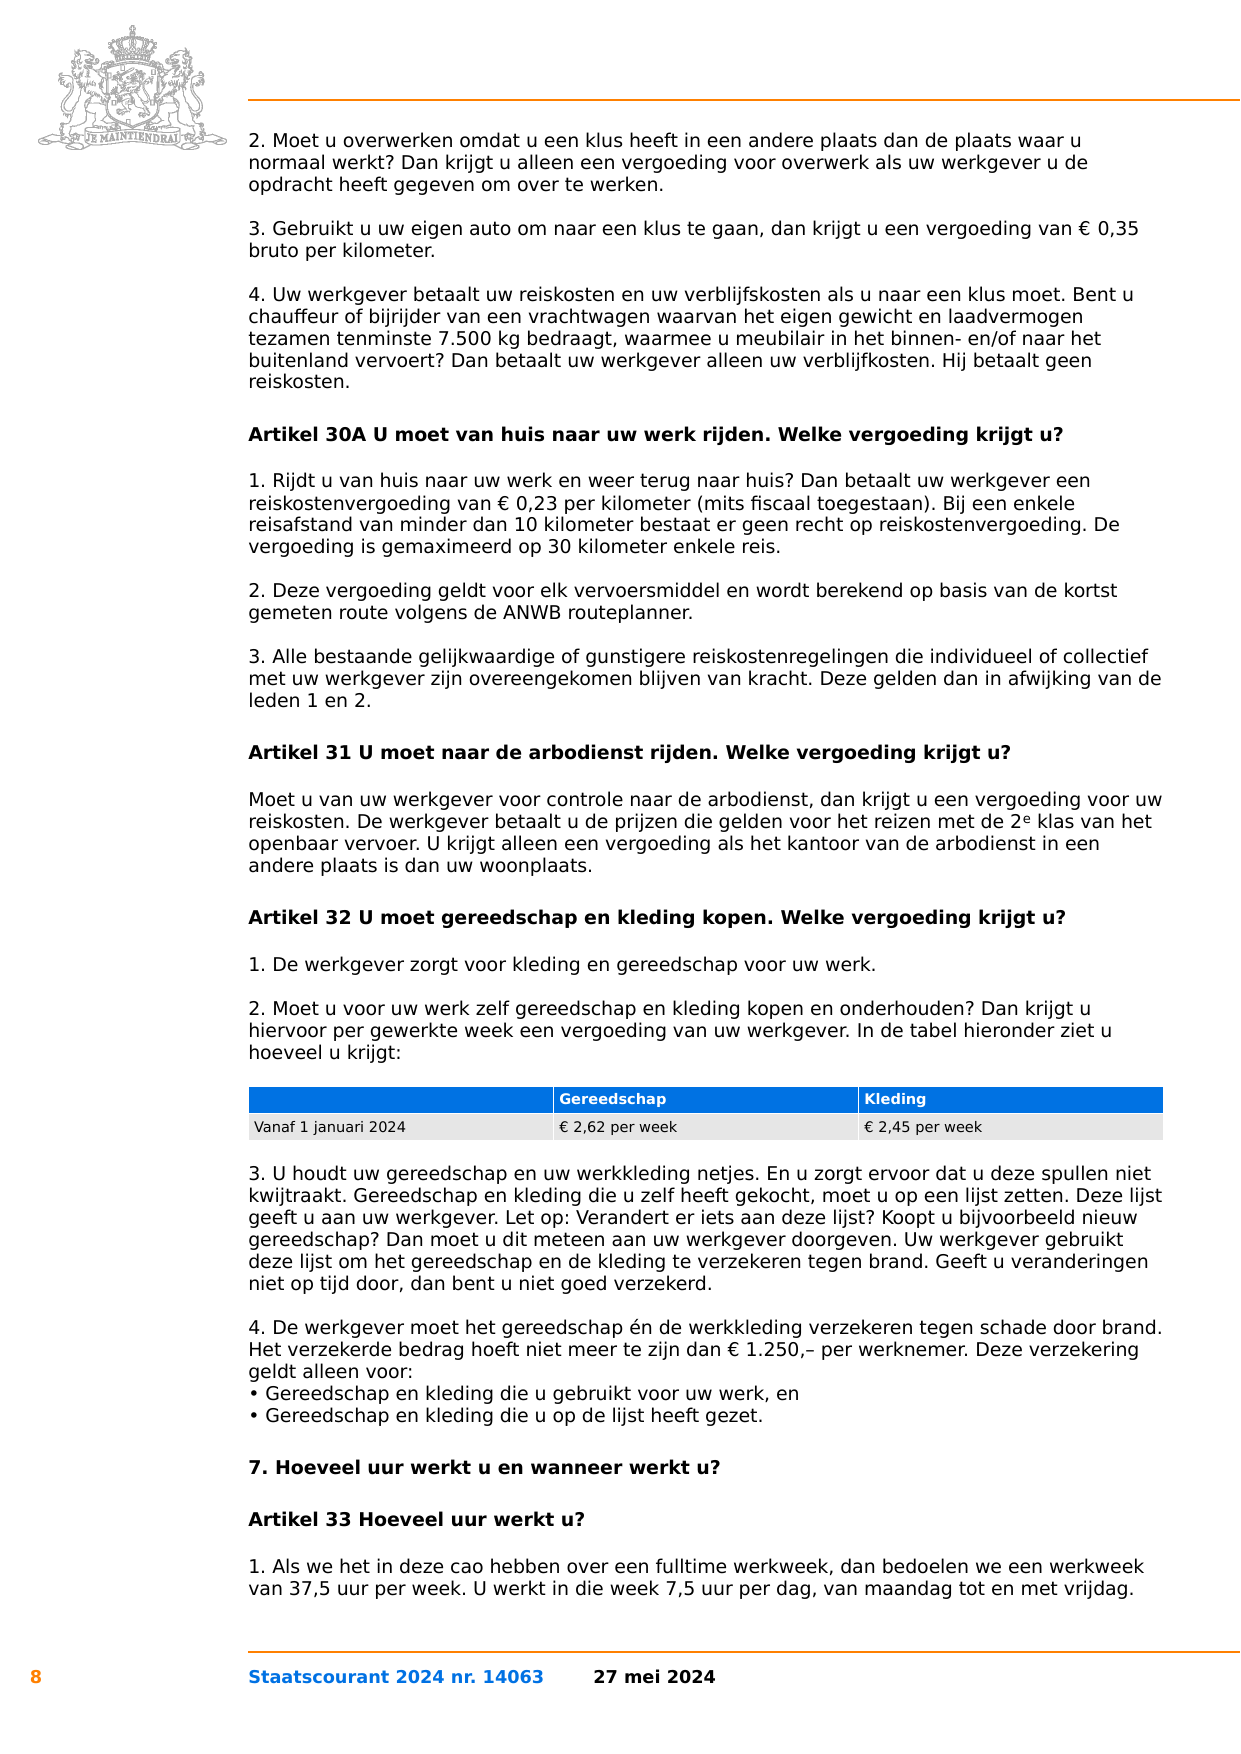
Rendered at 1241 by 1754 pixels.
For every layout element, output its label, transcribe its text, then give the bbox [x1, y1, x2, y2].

text 1. Als we het in deze cao hebben over een fulltime werkweek, dan bedoelen we een werkweek van 37,5 uur per week. U werkt in die week 7,5 uur per dag, van maandag tot en met vrijdag. [248, 1556, 1163, 1600]
text 1. Rijdt u van huis naar uw werk en weer terug naar huis? Dan betaalt uw werkgever een reiskostenvergoeding van € 0,23 per kilometer (mits fiscaal toegestaan). Bij een enkele reisafstand van minder dan 10 kilometer bestaat er geen recht op reiskostenvergoeding. De vergoeding is gemaximeerd op 30 kilometer enkele reis. [248, 470, 1163, 558]
table_cell € 2,45 per week [859, 1114, 1163, 1140]
picture [38, 25, 227, 150]
subtitle Artikel 32 U moet gereedschap en kleding kopen. Welke vergoeding krijgt u? [248, 907, 1163, 929]
text • Gereedschap en kleding die u op de lijst heeft gezet. [248, 1405, 1163, 1427]
subtitle Artikel 31 U moet naar de arbodienst rijden. Welke vergoeding krijgt u? [248, 742, 1163, 764]
text 3. U houdt uw gereedschap en uw werkkleding netjes. En u zorgt ervoor dat u deze spullen niet kwijtraakt. Gereedschap en kleding die u zelf heeft gekocht, moet u op een lijst zetten. Deze lijst geeft u aan uw werkgever. Let op: Verandert er iets aan deze lijst? Koopt u bijvoorbeeld nieuw gereedschap? Dan moet u dit meteen aan uw werkgever doorgeven. Uw werkgever gebruikt deze lijst om het gereedschap en de kleding te verzekeren tegen brand. Geeft u veranderingen niet op tijd door, dan bent u niet goed verzekerd. [248, 1163, 1163, 1295]
table_header [249, 1087, 553, 1113]
subtitle Artikel 33 Hoeveel uur werkt u? [248, 1509, 1163, 1531]
text 3. Alle bestaande gelijkwaardige of gunstigere reiskostenregelingen die individueel of collectief met uw werkgever zijn overeengekomen blijven van kracht. Deze gelden dan in afwijking van de leden 1 en 2. [248, 646, 1163, 712]
table_header Kleding [859, 1087, 1163, 1113]
text 2. Moet u voor uw werk zelf gereedschap en kleding kopen en onderhouden? Dan krijgt u hiervoor per gewerkte week een vergoeding van uw werkgever. In de tabel hieronder ziet u hoeveel u krijgt: [248, 998, 1163, 1064]
text 3. Gebruikt u uw eigen auto om naar een klus te gaan, dan krijgt u een vergoeding van € 0,35 bruto per kilometer. [248, 218, 1163, 262]
text 2. Deze vergoeding geldt voor elk vervoersmiddel en wordt berekend op basis van de kortst gemeten route volgens de ANWB routeplanner. [248, 580, 1163, 624]
table_header Gereedschap [554, 1087, 858, 1113]
subtitle Artikel 30A U moet van huis naar uw werk rijden. Welke vergoeding krijgt u? [248, 423, 1163, 445]
table_cell € 2,62 per week [554, 1114, 858, 1140]
text 4. Uw werkgever betaalt uw reiskosten en uw verblijfskosten als u naar een klus moet. Bent u chauffeur of bijrijder van een vrachtwagen waarvan het eigen gewicht en laadvermogen tezamen tenminste 7.500 kg bedraagt, waarmee u meubilair in het binnen- en/of naar het buitenland vervoert? Dan betaalt uw werkgever alleen uw verblijfkosten. Hij betaalt geen reiskosten. [248, 283, 1163, 393]
text 2. Moet u overwerken omdat u een klus heeft in een andere plaats dan de plaats waar u normaal werkt? Dan krijgt u alleen een vergoeding voor overwerk als uw werkgever u de opdracht heeft gegeven om over te werken. [248, 130, 1163, 196]
table_cell Vanaf 1 januari 2024 [249, 1114, 553, 1140]
subtitle 7. Hoeveel uur werkt u en wanneer werkt u? [248, 1457, 1163, 1479]
text • Gereedschap en kleding die u gebruikt voor uw werk, en [248, 1383, 1163, 1405]
text 1. De werkgever zorgt voor kleding en gereedschap voor uw werk. [248, 954, 1163, 976]
text 4. De werkgever moet het gereedschap én de werkkleding verzekeren tegen schade door brand. Het verzekerde bedrag hoeft niet meer te zijn dan € 1.250,– per werknemer. Deze verzekering geldt alleen voor: [248, 1317, 1163, 1383]
text Moet u van uw werkgever voor controle naar de arbodienst, dan krijgt u een vergoeding voor uw reiskosten. De werkgever betaalt u de prijzen die gelden voor het reizen met de 2e klas van het openbaar vervoer. U krijgt alleen een vergoeding als het kantoor van de arbodienst in een andere plaats is dan uw woonplaats. [248, 789, 1163, 877]
